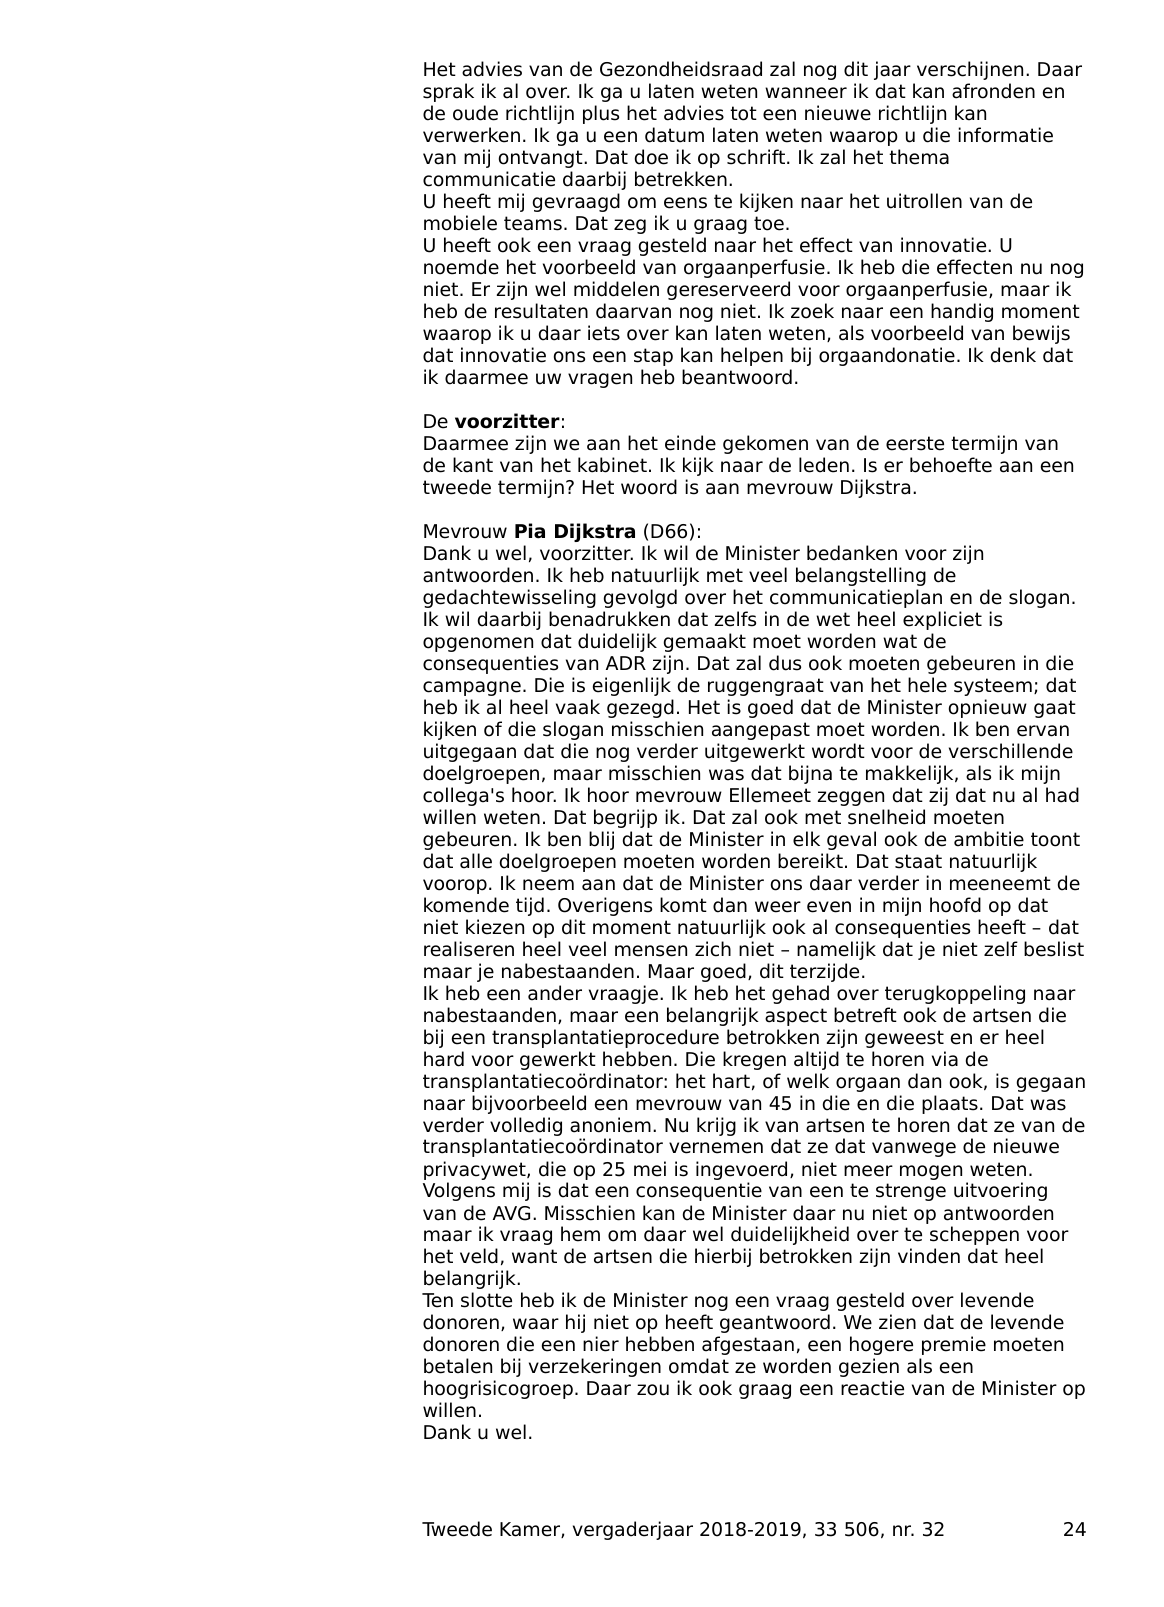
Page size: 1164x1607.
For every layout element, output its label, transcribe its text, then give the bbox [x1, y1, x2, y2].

text Ten slotte heb ik de Minister nog een vraag gesteld over levende donoren, waar hij niet op heeft geantwoord. We zien dat de levende donoren die een nier hebben afgestaan, een hogere premie moeten betalen bij verzekeringen omdat ze worden gezien als een hoogrisicogroep. Daar zou ik ook graag een reactie van de Minister op willen. [422, 1290, 1087, 1422]
text U heeft ook een vraag gesteld naar het effect van innovatie. U noemde het voorbeeld van orgaanperfusie. Ik heb die effecten nu nog niet. Er zijn wel middelen gereserveerd voor orgaanperfusie, maar ik heb de resultaten daarvan nog niet. Ik zoek naar een handig moment waarop ik u daar iets over kan laten weten, als voorbeeld van bewijs dat innovatie ons een stap kan helpen bij orgaandonatie. Ik denk dat ik daarmee uw vragen heb beantwoord. [422, 235, 1087, 389]
text Dank u wel, voorzitter. Ik wil de Minister bedanken voor zijn antwoorden. Ik heb natuurlijk met veel belangstelling de gedachtewisseling gevolgd over het communicatieplan en de slogan. Ik wil daarbij benadrukken dat zelfs in de wet heel expliciet is opgenomen dat duidelijk gemaakt moet worden wat de consequenties van ADR zijn. Dat zal dus ook moeten gebeuren in die campagne. Die is eigenlijk de ruggengraat van het hele systeem; dat heb ik al heel vaak gezegd. Het is goed dat de Minister opnieuw gaat kijken of die slogan misschien aangepast moet worden. Ik ben ervan uitgegaan dat die nog verder uitgewerkt wordt voor de verschillende doelgroepen, maar misschien was dat bijna te makkelijk, als ik mijn collega's hoor. Ik hoor mevrouw Ellemeet zeggen dat zij dat nu al had willen weten. Dat begrijp ik. Dat zal ook met snelheid moeten gebeuren. Ik ben blij dat de Minister in elk geval ook de ambitie toont dat alle doelgroepen moeten worden bereikt. Dat staat natuurlijk voorop. Ik neem aan dat de Minister ons daar verder in meeneemt de komende tijd. Overigens komt dan weer even in mijn hoofd op dat niet kiezen op dit moment natuurlijk ook al consequenties heeft – dat realiseren heel veel mensen zich niet – namelijk dat je niet zelf beslist maar je nabestaanden. Maar goed, dit terzijde. [422, 543, 1087, 983]
text De voorzitter: [422, 411, 1087, 433]
text Dank u wel. [422, 1422, 1087, 1444]
text Mevrouw Pia Dijkstra (D66): [422, 521, 1087, 543]
text Daarmee zijn we aan het einde gekomen van de eerste termijn van de kant van het kabinet. Ik kijk naar de leden. Is er behoefte aan een tweede termijn? Het woord is aan mevrouw Dijkstra. [422, 433, 1087, 499]
text Ik heb een ander vraagje. Ik heb het gehad over terugkoppeling naar nabestaanden, maar een belangrijk aspect betreft ook de artsen die bij een transplantatieprocedure betrokken zijn geweest en er heel hard voor gewerkt hebben. Die kregen altijd te horen via de transplantatiecoördinator: het hart, of welk orgaan dan ook, is gegaan naar bijvoorbeeld een mevrouw van 45 in die en die plaats. Dat was verder volledig anoniem. Nu krijg ik van artsen te horen dat ze van de transplantatiecoördinator vernemen dat ze dat vanwege de nieuwe privacywet, die op 25 mei is ingevoerd, niet meer mogen weten. Volgens mij is dat een consequentie van een te strenge uitvoering van de AVG. Misschien kan de Minister daar nu niet op antwoorden maar ik vraag hem om daar wel duidelijkheid over te scheppen voor het veld, want de artsen die hierbij betrokken zijn vinden dat heel belangrijk. [422, 983, 1087, 1290]
text U heeft mij gevraagd om eens te kijken naar het uitrollen van de mobiele teams. Dat zeg ik u graag toe. [422, 191, 1087, 235]
text Het advies van de Gezondheidsraad zal nog dit jaar verschijnen. Daar sprak ik al over. Ik ga u laten weten wanneer ik dat kan afronden en de oude richtlijn plus het advies tot een nieuwe richtlijn kan verwerken. Ik ga u een datum laten weten waarop u die informatie van mij ontvangt. Dat doe ik op schrift. Ik zal het thema communicatie daarbij betrekken. [422, 59, 1087, 191]
